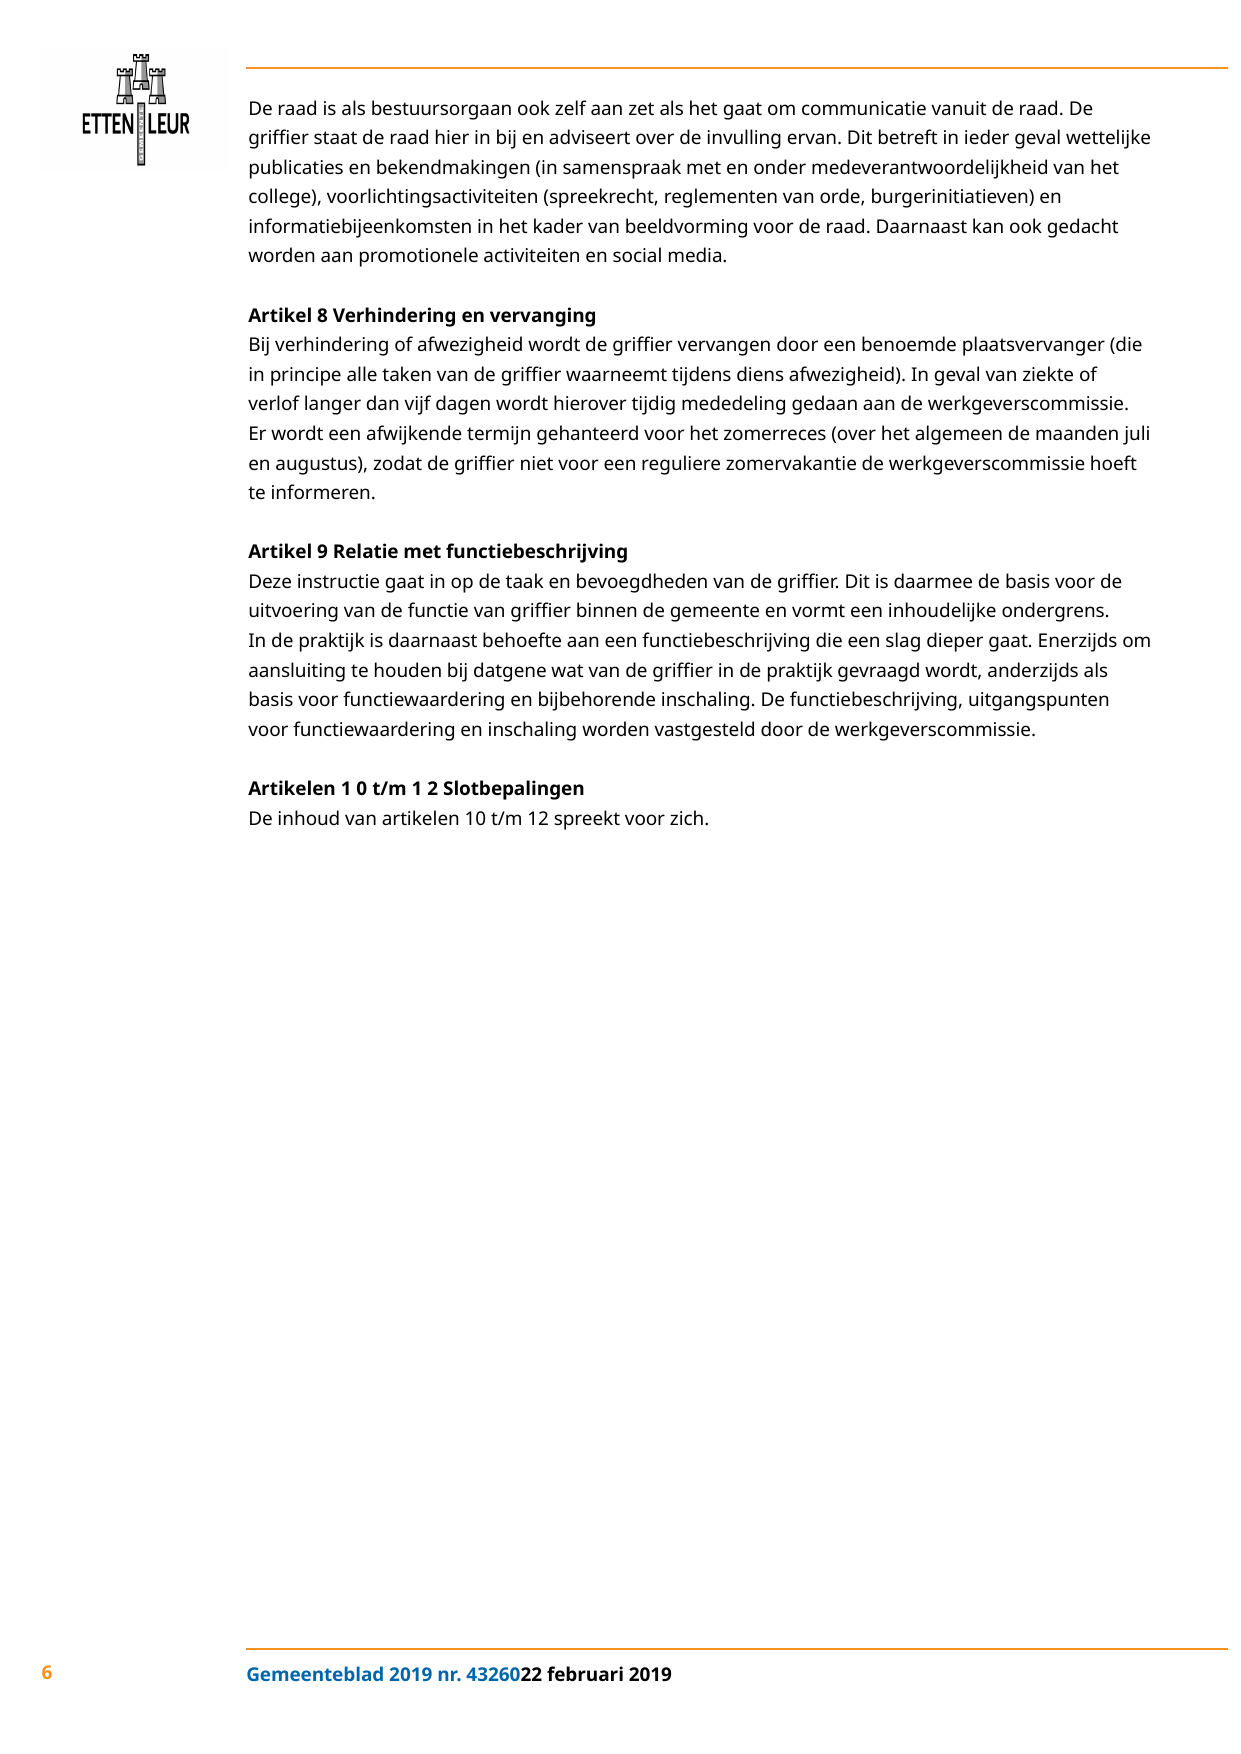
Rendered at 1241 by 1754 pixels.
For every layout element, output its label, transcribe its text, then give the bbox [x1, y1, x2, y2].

text De inhoud van artikelen 10 t/m 12 spreekt voor zich. [248, 805, 1152, 831]
picture [41, 47, 231, 172]
text Bij verhindering of afwezigheid wordt de griffier vervangen door een benoemde plaatsvervanger (die in principe alle taken van de griffier waarneemt tijdens diens afwezigheid). In geval van ziekte of verlof langer dan vijf dagen wordt hierover tijdig mededeling gedaan aan de werkgeverscommissie. Er wordt een afwijkende termijn gehanteerd voor het zomerreces (over het algemeen de maanden juli en augustus), zodat de griffier niet voor een reguliere zomervakantie de werkgeverscommissie hoeft te informeren. [248, 331, 1152, 505]
text Deze instructie gaat in op de taak en bevoegdheden van de griffier. Dit is daarmee de basis voor de uitvoering van de functie van griffier binnen de gemeente en vormt een inhoudelijke ondergrens. [248, 568, 1152, 623]
text Artikelen 1 0 t/m 1 2 Slotbepalingen [248, 775, 1152, 801]
text Artikel 9 Relatie met functiebeschrijving [248, 538, 1152, 564]
text Artikel 8 Verhindering en vervanging [248, 302, 1152, 328]
text De raad is als bestuursorgaan ook zelf aan zet als het gaat om communicatie vanuit de raad. De griffier staat de raad hier in bij en adviseert over de invulling ervan. Dit betreft in ieder geval wettelijke publicaties en bekendmakingen (in samenspraak met en onder medeverantwoordelijkheid van het college), voorlichtingsactiviteiten (spreekrecht, reglementen van orde, burgerinitiatieven) en informatiebijeenkomsten in het kader van beeldvorming voor de raad. Daarnaast kan ook gedacht worden aan promotionele activiteiten en social media. [248, 95, 1152, 268]
text In de praktijk is daarnaast behoefte aan een functiebeschrijving die een slag dieper gaat. Enerzijds om aansluiting te houden bij datgene wat van de griffier in de praktijk gevraagd wordt, anderzijds als basis voor functiewaardering en bijbehorende inschaling. De functiebeschrijving, uitgangspunten voor functiewaardering en inschaling worden vastgesteld door de werkgeverscommissie. [248, 627, 1152, 742]
